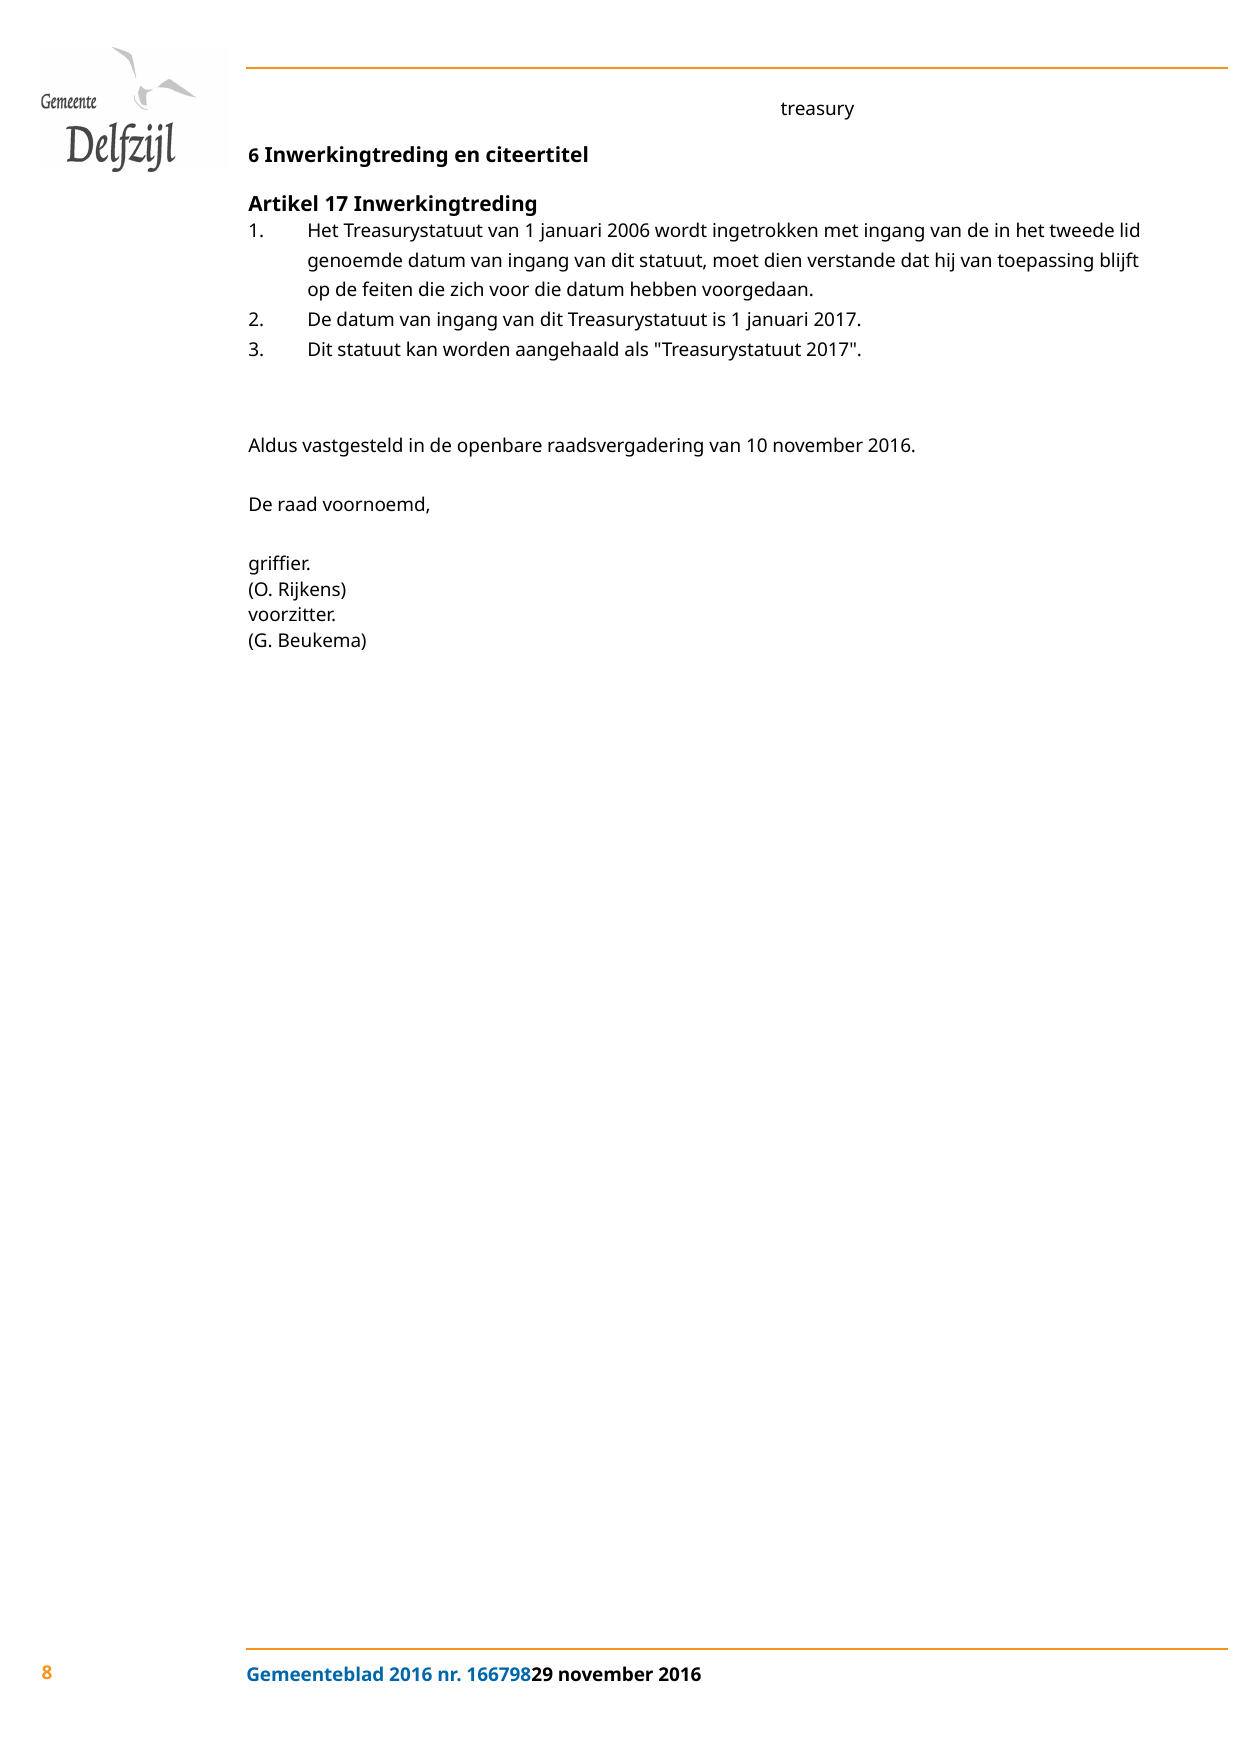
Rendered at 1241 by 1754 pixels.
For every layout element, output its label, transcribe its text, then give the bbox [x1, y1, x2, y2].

table_cell treasury [780, 95, 966, 121]
text 6 Inwerkingtreding en citeertitel [248, 140, 1152, 168]
table_cell [595, 95, 780, 121]
text De raad voornoemd, [248, 491, 1152, 517]
list Dit statuut kan worden aangehaald als "Treasurystatuut 2017". [248, 336, 1152, 362]
text Aldus vastgesteld in de openbare raadsvergadering van 10 november 2016. [248, 432, 1152, 457]
list De datum van ingang van dit Treasurystatuut is 1 januari 2017. [248, 306, 1152, 332]
text griffier. [248, 550, 1152, 576]
text (O. Rijkens) [248, 576, 1152, 602]
picture [41, 47, 231, 172]
list Het Treasurystatuut van 1 januari 2006 wordt ingetrokken met ingang van de in het tweede lid genoemde datum van ingang van dit statuut, moet dien verstande dat hij van toepassing blijft op de feiten die zich voor die datum hebben voorgedaan. [248, 217, 1152, 302]
table_cell [966, 95, 1152, 121]
text Artikel 17 Inwerkingtreding [248, 189, 1152, 217]
text (G. Beukema) [248, 627, 1152, 653]
text voorzitter. [248, 602, 1152, 627]
table_cell [248, 95, 595, 121]
